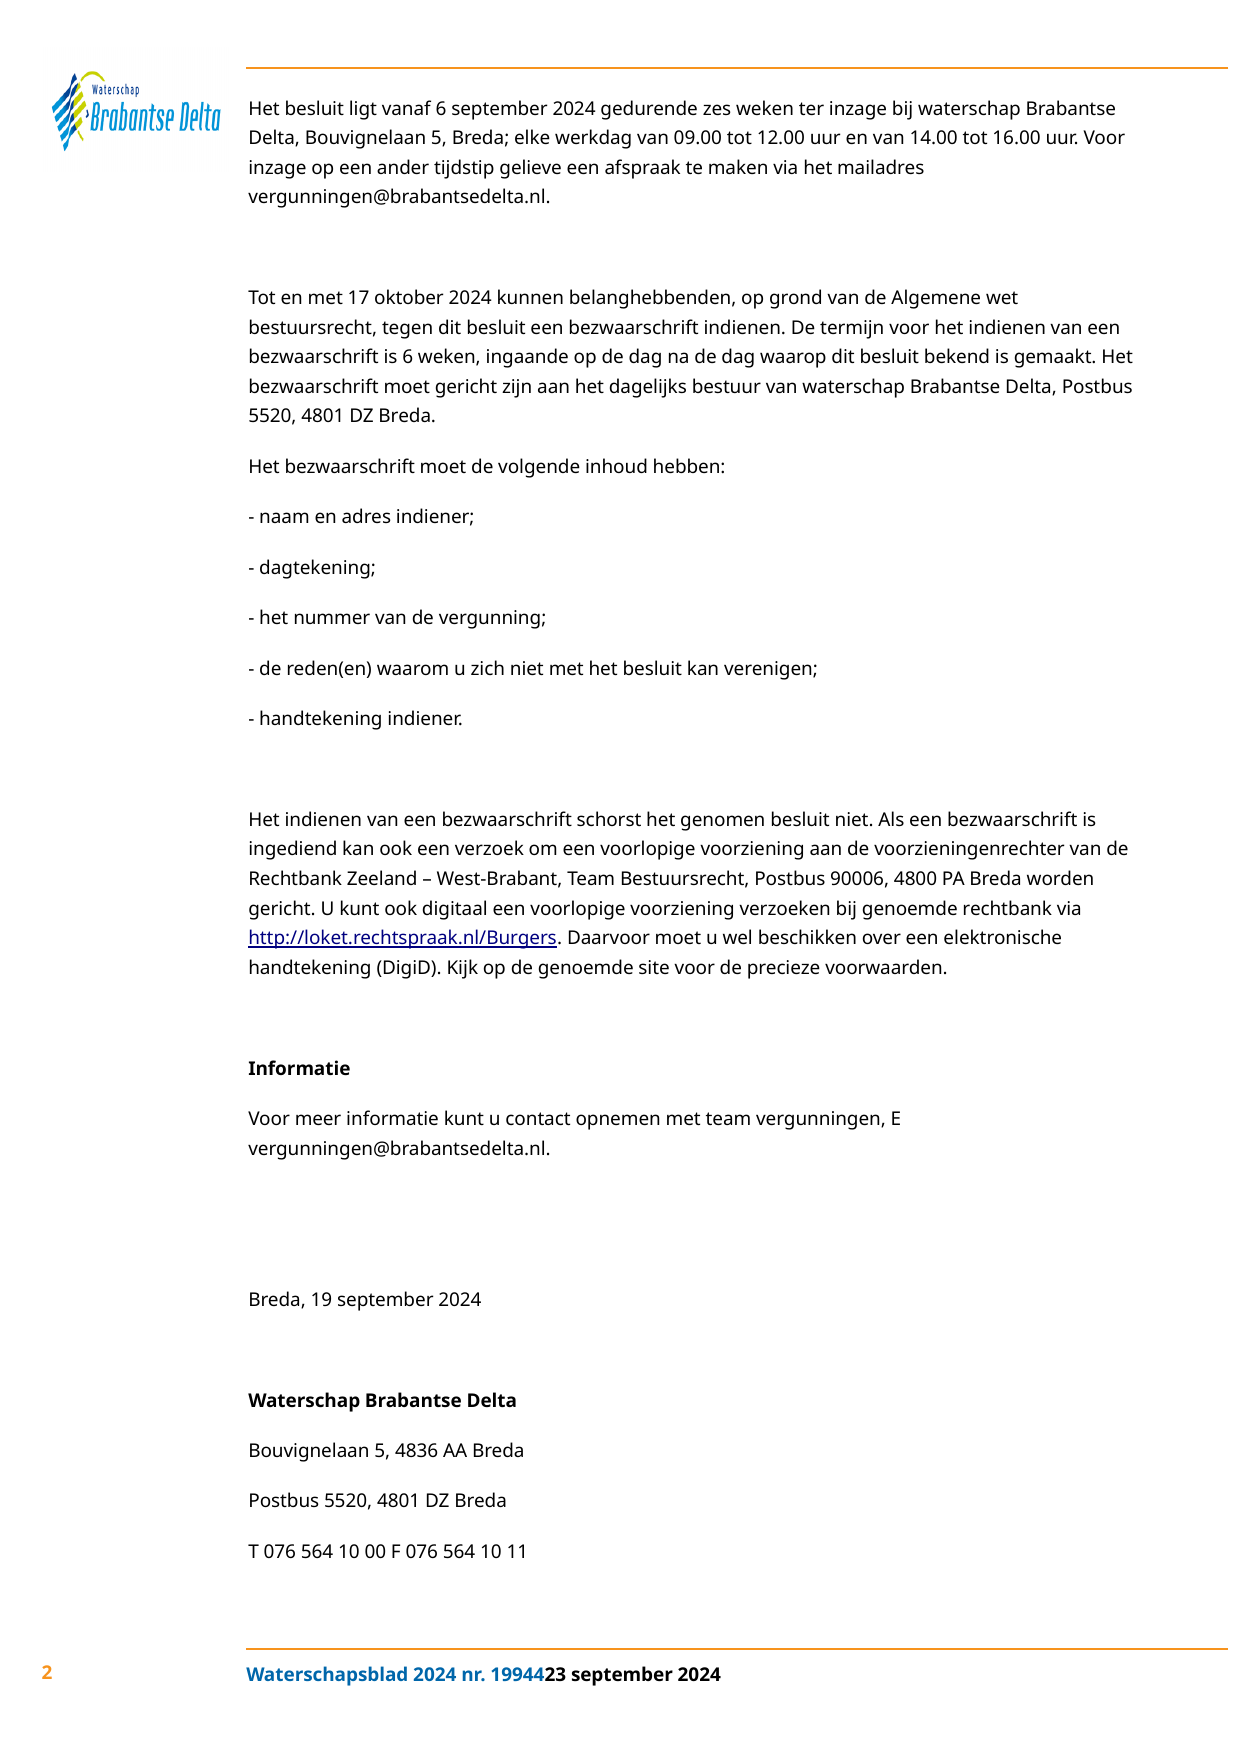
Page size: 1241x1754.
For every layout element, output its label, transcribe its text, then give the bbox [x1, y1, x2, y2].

text T 076 564 10 00 F 076 564 10 11 [248, 1538, 1152, 1564]
text - de reden(en) waarom u zich niet met het besluit kan verenigen; [248, 655, 1152, 681]
text Postbus 5520, 4801 DZ Breda [248, 1488, 1152, 1513]
text - het nummer van de vergunning; [248, 604, 1152, 630]
text Breda, 19 september 2024 [248, 1286, 1152, 1312]
text - naam en adres indiener; [248, 503, 1152, 529]
text Waterschap Brabantse Delta [248, 1387, 1152, 1413]
text Bouvignelaan 5, 4836 AA Breda [248, 1437, 1152, 1463]
text Informatie [248, 1055, 1152, 1081]
text - dagtekening; [248, 554, 1152, 580]
text - handtekening indiener. [248, 705, 1152, 731]
text Voor meer informatie kunt u contact opnemen met team vergunningen, E vergunningen@brabantsedelta.nl. [248, 1105, 1152, 1161]
picture [41, 47, 231, 172]
text Het besluit ligt vanaf 6 september 2024 gedurende zes weken ter inzage bij waterschap Brabantse Delta, Bouvignelaan 5, Breda; elke werkdag van 09.00 tot 12.00 uur en van 14.00 tot 16.00 uur. Voor inzage op een ander tijdstip gelieve een afspraak te maken via het mailadres vergunningen@brabantsedelta.nl. [248, 95, 1152, 209]
text Het bezwaarschrift moet de volgende inhoud hebben: [248, 453, 1152, 479]
text Het indienen van een bezwaarschrift schorst het genomen besluit niet. Als een bezwaarschrift is ingediend kan ook een verzoek om een voorlopige voorziening aan de voorzieningenrechter van de Rechtbank Zeeland – West-Brabant, Team Bestuursrecht, Postbus 90006, 4800 PA Breda worden gericht. U kunt ook digitaal een voorlopige voorziening verzoeken bij genoemde rechtbank via http://loket.rechtspraak.nl/Burgers. Daarvoor moet u wel beschikken over een elektronische handtekening (DigiD). Kijk op de genoemde site voor de precieze voorwaarden. [248, 806, 1152, 980]
text Tot en met 17 oktober 2024 kunnen belanghebbenden, op grond van de Algemene wet bestuursrecht, tegen dit besluit een bezwaarschrift indienen. De termijn voor het indienen van een bezwaarschrift is 6 weken, ingaande op de dag na de dag waarop dit besluit bekend is gemaakt. Het bezwaarschrift moet gericht zijn aan het dagelijks bestuur van waterschap Brabantse Delta, Postbus 5520, 4801 DZ Breda. [248, 284, 1152, 428]
